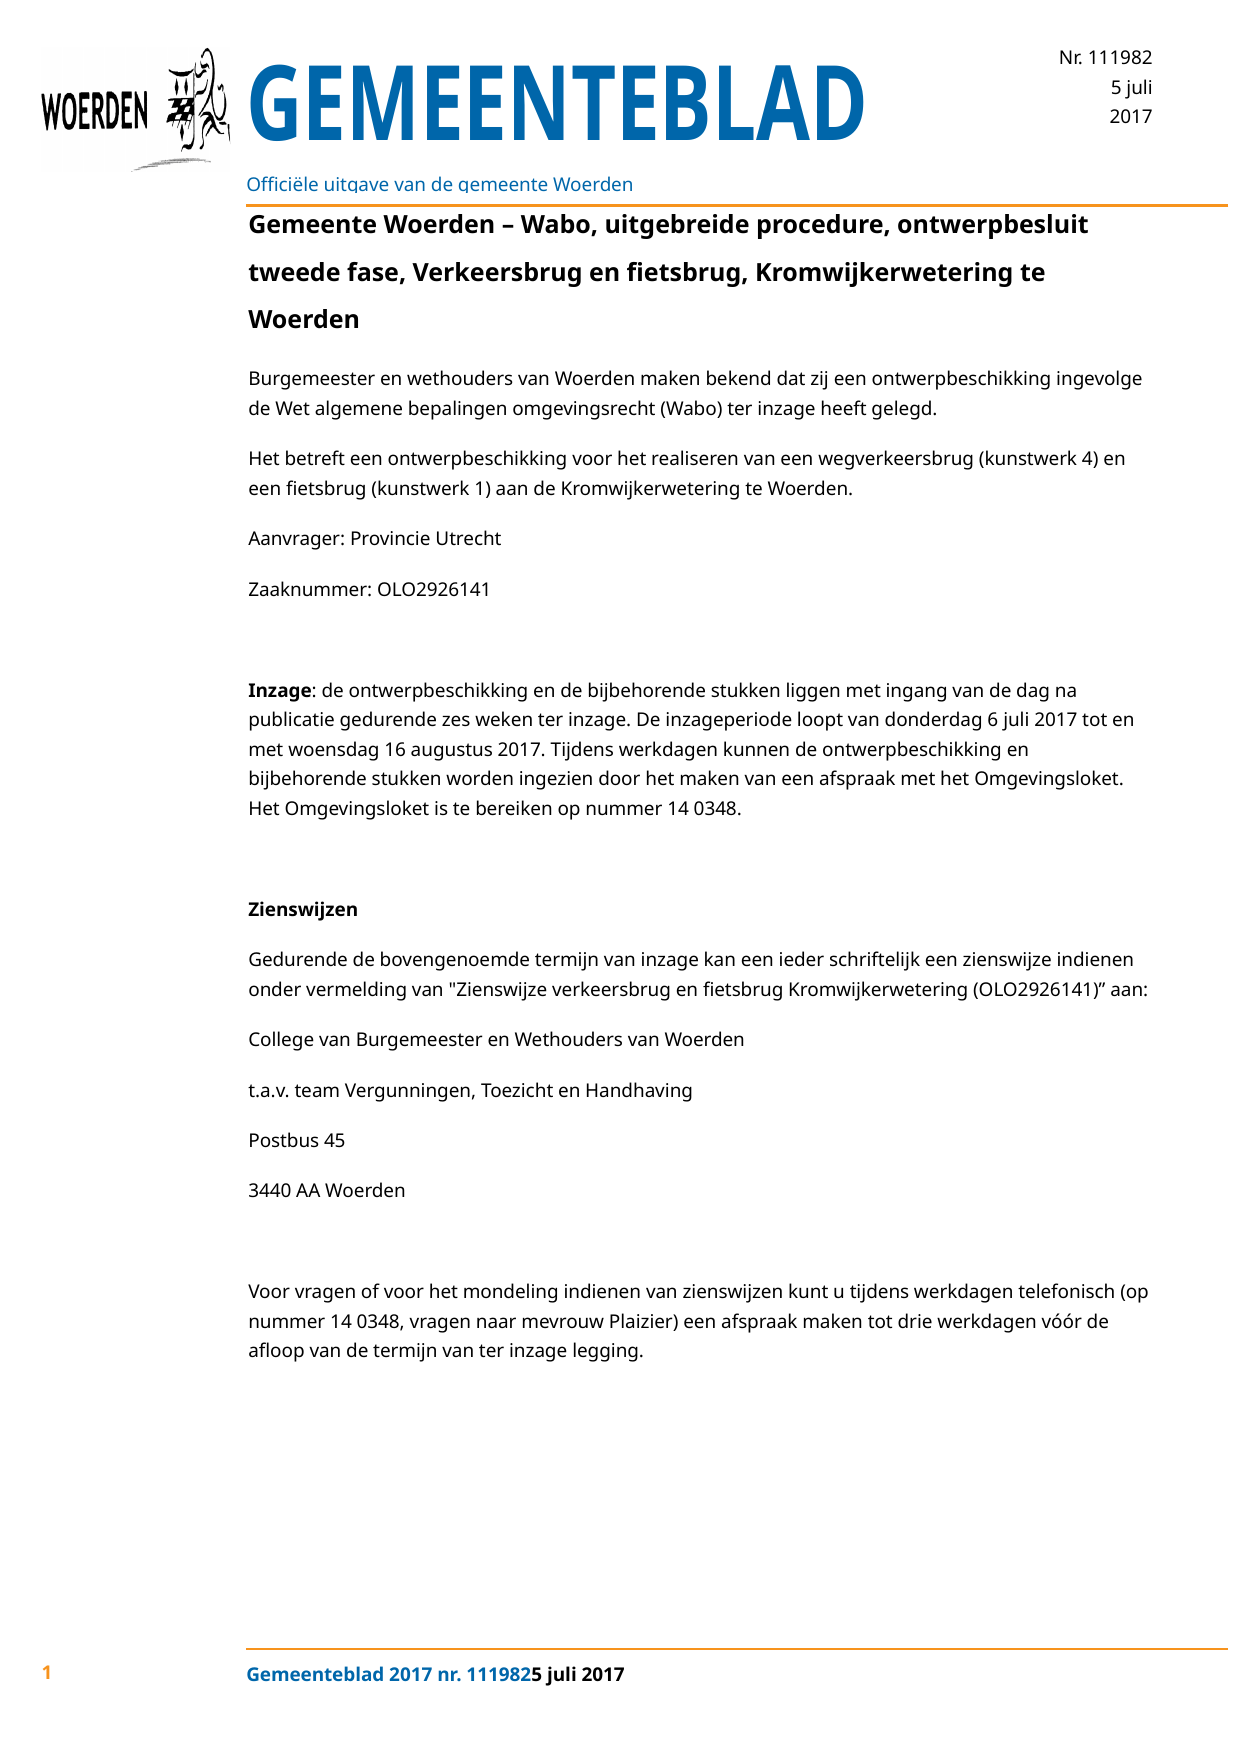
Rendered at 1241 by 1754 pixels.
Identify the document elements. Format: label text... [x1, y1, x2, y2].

text Zienswijzen [248, 896, 1152, 922]
text Burgemeester en wethouders van Woerden maken bekend dat zij een ontwerpbeschikking ingevolge de Wet algemene bepalingen omgevingsrecht (Wabo) ter inzage heeft gelegd. [248, 366, 1152, 421]
picture [41, 47, 231, 172]
text Zaaknummer: OLO2926141 [248, 576, 1152, 602]
text 3440 AA Woerden [248, 1178, 1152, 1203]
text Gedurende de bovengenoemde termijn van inzage kan een ieder schriftelijk een zienswijze indienen onder vermelding van "Zienswijze verkeersbrug en fietsbrug Kromwijkerwetering (OLO2926141)” aan: [248, 946, 1152, 1002]
text Voor vragen of voor het mondeling indienen van zienswijzen kunt u tijdens werkdagen telefonisch (op nummer 14 0348, vragen naar mevrouw Plaizier) een afspraak maken tot drie werkdagen vóór de afloop van de termijn van ter inzage legging. [248, 1278, 1152, 1363]
text Inzage: de ontwerpbeschikking en de bijbehorende stukken liggen met ingang van de dag na publicatie gedurende zes weken ter inzage. De inzageperiode loopt van donderdag 6 juli 2017 tot en met woensdag 16 augustus 2017. Tijdens werkdagen kunnen de ontwerpbeschikking en bijbehorende stukken worden ingezien door het maken van een afspraak met het Omgevingsloket. Het Omgevingsloket is te bereiken op nummer 14 0348. [248, 677, 1152, 821]
text t.a.v. team Vergunningen, Toezicht en Handhaving [248, 1077, 1152, 1102]
text College van Burgemeester en Wethouders van Woerden [248, 1026, 1152, 1052]
text Postbus 45 [248, 1127, 1152, 1153]
text Het betreft een ontwerpbeschikking voor het realiseren van een wegverkeersbrug (kunstwerk 4) en een fietsbrug (kunstwerk 1) aan de Kromwijkerwetering te Woerden. [248, 446, 1152, 501]
text Gemeente Woerden – Wabo, uitgebreide procedure, ontwerpbesluit tweede fase, Verkeersbrug en fietsbrug, Kromwijkerwetering te Woerden [248, 207, 1152, 336]
text Aanvrager: Provincie Utrecht [248, 526, 1152, 551]
